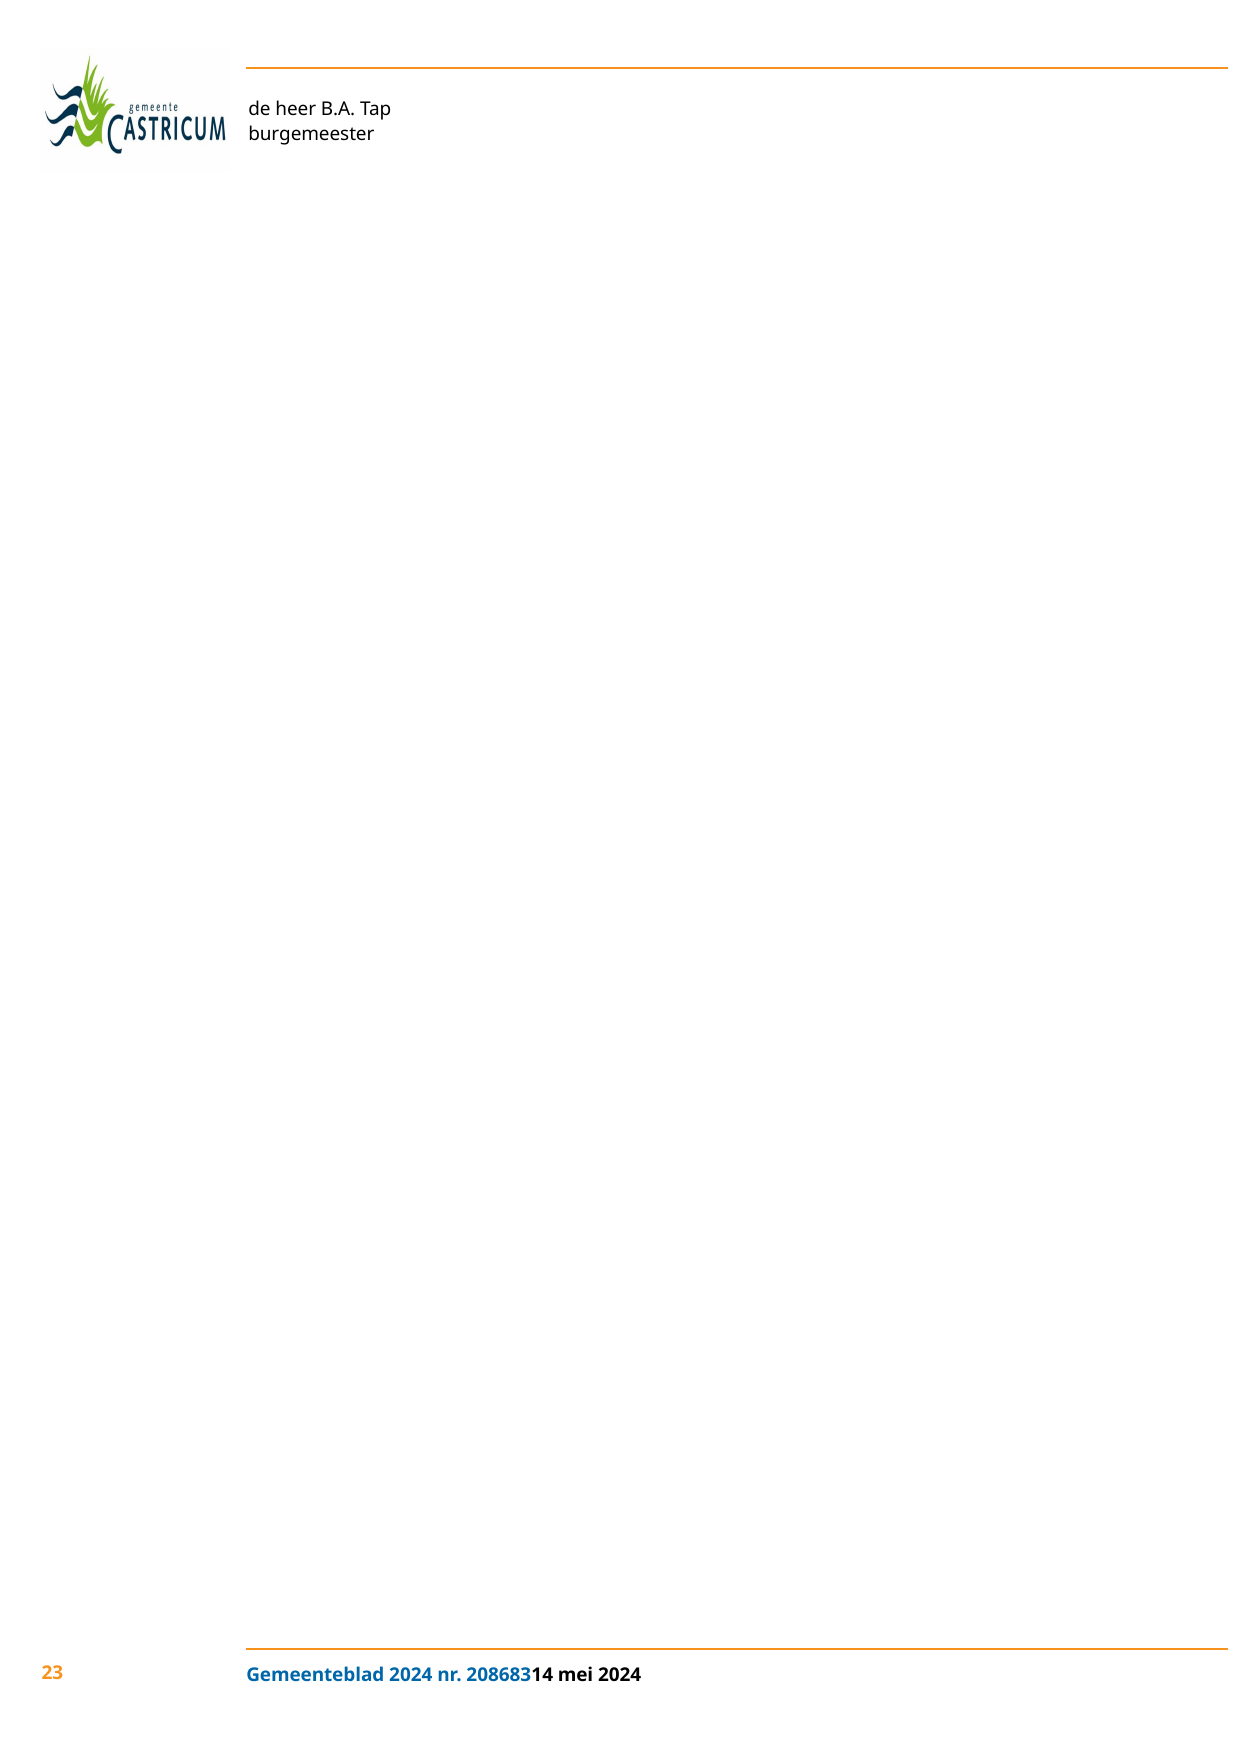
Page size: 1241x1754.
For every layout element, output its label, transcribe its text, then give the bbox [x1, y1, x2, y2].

text burgemeester [248, 121, 1152, 146]
text de heer B.A. Tap [248, 95, 1152, 121]
picture [41, 47, 231, 172]
